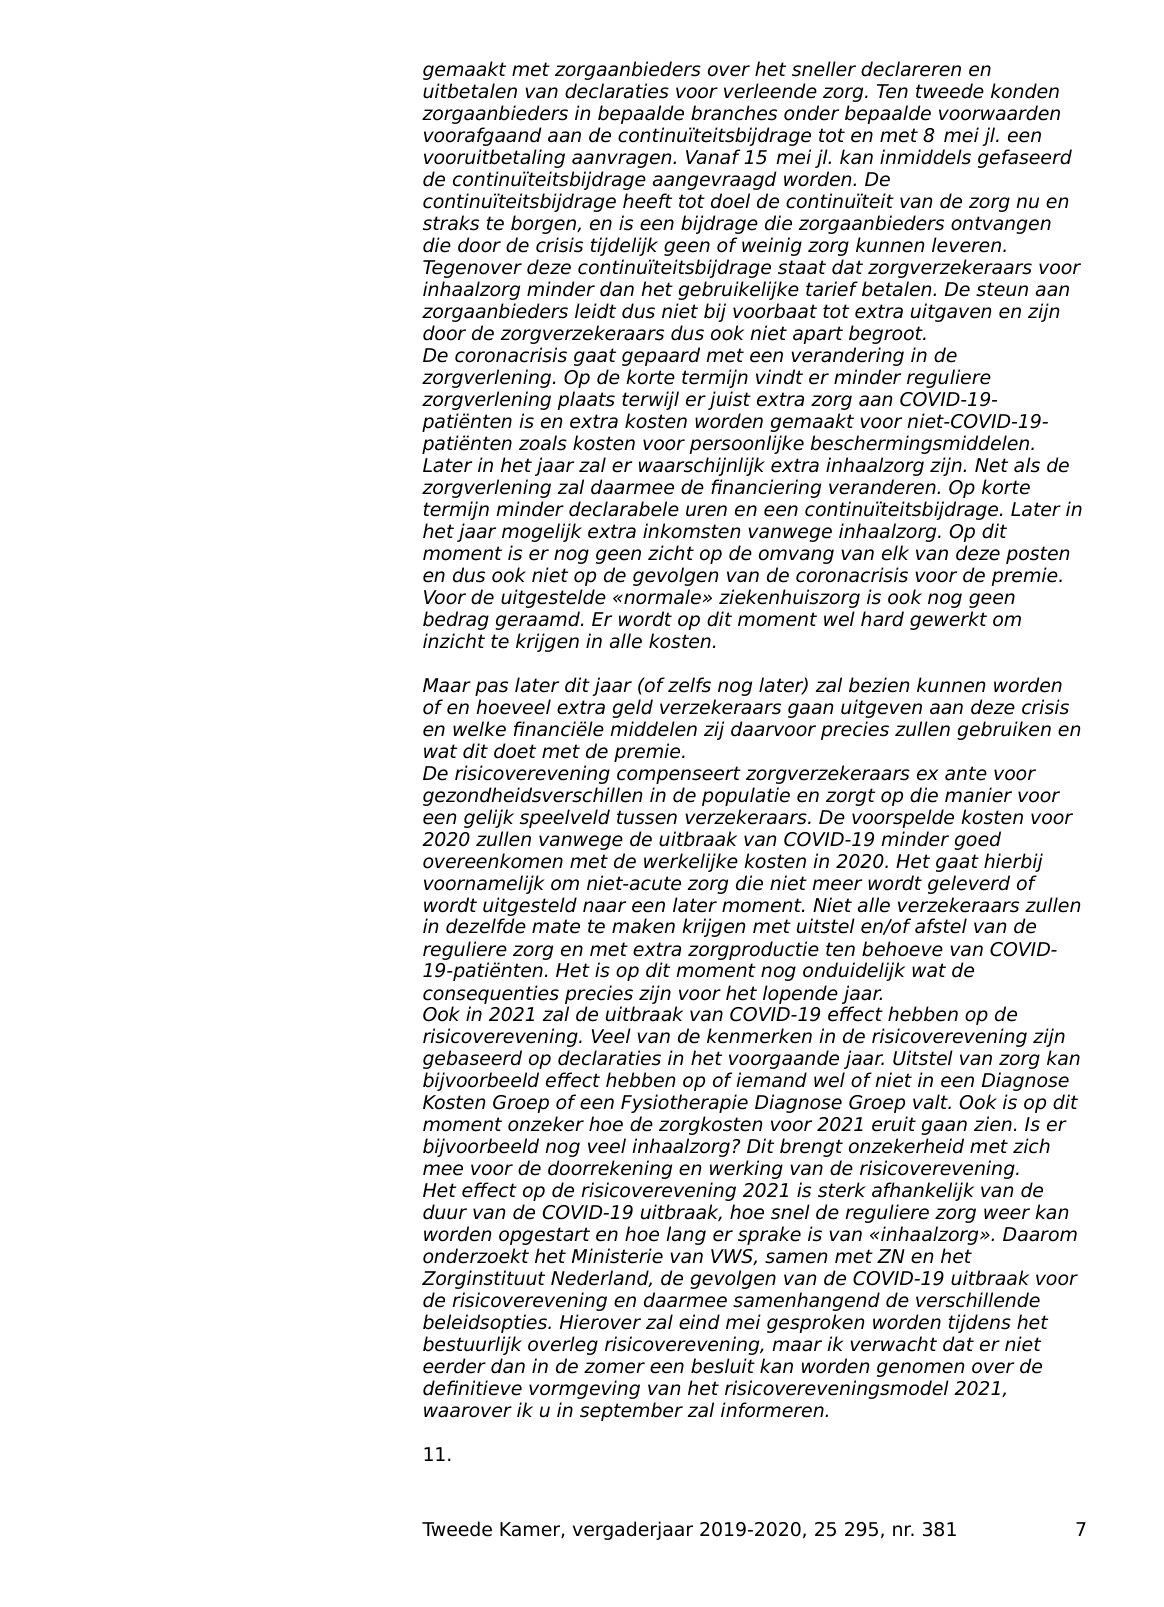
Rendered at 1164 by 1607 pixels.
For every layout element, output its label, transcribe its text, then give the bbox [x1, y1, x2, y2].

text De coronacrisis gaat gepaard met een verandering in de zorgverlening. Op de korte termijn vindt er minder reguliere zorgverlening plaats terwijl er juist extra zorg aan COVID-19-patiënten is en extra kosten worden gemaakt voor niet-COVID-19-patiënten zoals kosten voor persoonlijke beschermingsmiddelen. Later in het jaar zal er waarschijnlijk extra inhaalzorg zijn. Net als de zorgverlening zal daarmee de financiering veranderen. Op korte termijn minder declarabele uren en een continuïteitsbijdrage. Later in het jaar mogelijk extra inkomsten vanwege inhaalzorg. Op dit moment is er nog geen zicht op de omvang van elk van deze posten en dus ook niet op de gevolgen van de coronacrisis voor de premie. Voor de uitgestelde «normale» ziekenhuiszorg is ook nog geen bedrag geraamd. Er wordt op dit moment wel hard gewerkt om inzicht te krijgen in alle kosten. [422, 345, 1087, 652]
text gemaakt met zorgaanbieders over het sneller declareren en uitbetalen van declaraties voor verleende zorg. Ten tweede konden zorgaanbieders in bepaalde branches onder bepaalde voorwaarden voorafgaand aan de continuïteitsbijdrage tot en met 8 mei jl. een vooruitbetaling aanvragen. Vanaf 15 mei jl. kan inmiddels gefaseerd de continuïteitsbijdrage aangevraagd worden. De continuïteitsbijdrage heeft tot doel de continuïteit van de zorg nu en straks te borgen, en is een bijdrage die zorgaanbieders ontvangen die door de crisis tijdelijk geen of weinig zorg kunnen leveren. Tegenover deze continuïteitsbijdrage staat dat zorgverzekeraars voor inhaalzorg minder dan het gebruikelijke tarief betalen. De steun aan zorgaanbieders leidt dus niet bij voorbaat tot extra uitgaven en zijn door de zorgverzekeraars dus ook niet apart begroot. [422, 59, 1087, 345]
text De risicoverevening compenseert zorgverzekeraars ex ante voor gezondheidsverschillen in de populatie en zorgt op die manier voor een gelijk speelveld tussen verzekeraars. De voorspelde kosten voor 2020 zullen vanwege de uitbraak van COVID-19 minder goed overeenkomen met de werkelijke kosten in 2020. Het gaat hierbij voornamelijk om niet-acute zorg die niet meer wordt geleverd of wordt uitgesteld naar een later moment. Niet alle verzekeraars zullen in dezelfde mate te maken krijgen met uitstel en/of afstel van de reguliere zorg en met extra zorgproductie ten behoeve van COVID-19-patiënten. Het is op dit moment nog onduidelijk wat de consequenties precies zijn voor het lopende jaar. [422, 763, 1087, 1004]
text 11. [422, 1444, 1087, 1466]
text Het effect op de risicoverevening 2021 is sterk afhankelijk van de duur van de COVID-19 uitbraak, hoe snel de reguliere zorg weer kan worden opgestart en hoe lang er sprake is van «inhaalzorg». Daarom onderzoekt het Ministerie van VWS, samen met ZN en het Zorginstituut Nederland, de gevolgen van de COVID-19 uitbraak voor de risicoverevening en daarmee samenhangend de verschillende beleidsopties. Hierover zal eind mei gesproken worden tijdens het bestuurlijk overleg risicoverevening, maar ik verwacht dat er niet eerder dan in de zomer een besluit kan worden genomen over de definitieve vormgeving van het risicovereveningsmodel 2021, waarover ik u in september zal informeren. [422, 1180, 1087, 1422]
text Ook in 2021 zal de uitbraak van COVID-19 effect hebben op de risicoverevening. Veel van de kenmerken in de risicoverevening zijn gebaseerd op declaraties in het voorgaande jaar. Uitstel van zorg kan bijvoorbeeld effect hebben op of iemand wel of niet in een Diagnose Kosten Groep of een Fysiotherapie Diagnose Groep valt. Ook is op dit moment onzeker hoe de zorgkosten voor 2021 eruit gaan zien. Is er bijvoorbeeld nog veel inhaalzorg? Dit brengt onzekerheid met zich mee voor de doorrekening en werking van de risicoverevening. [422, 1004, 1087, 1180]
text Maar pas later dit jaar (of zelfs nog later) zal bezien kunnen worden of en hoeveel extra geld verzekeraars gaan uitgeven aan deze crisis en welke financiële middelen zij daarvoor precies zullen gebruiken en wat dit doet met de premie. [422, 675, 1087, 763]
